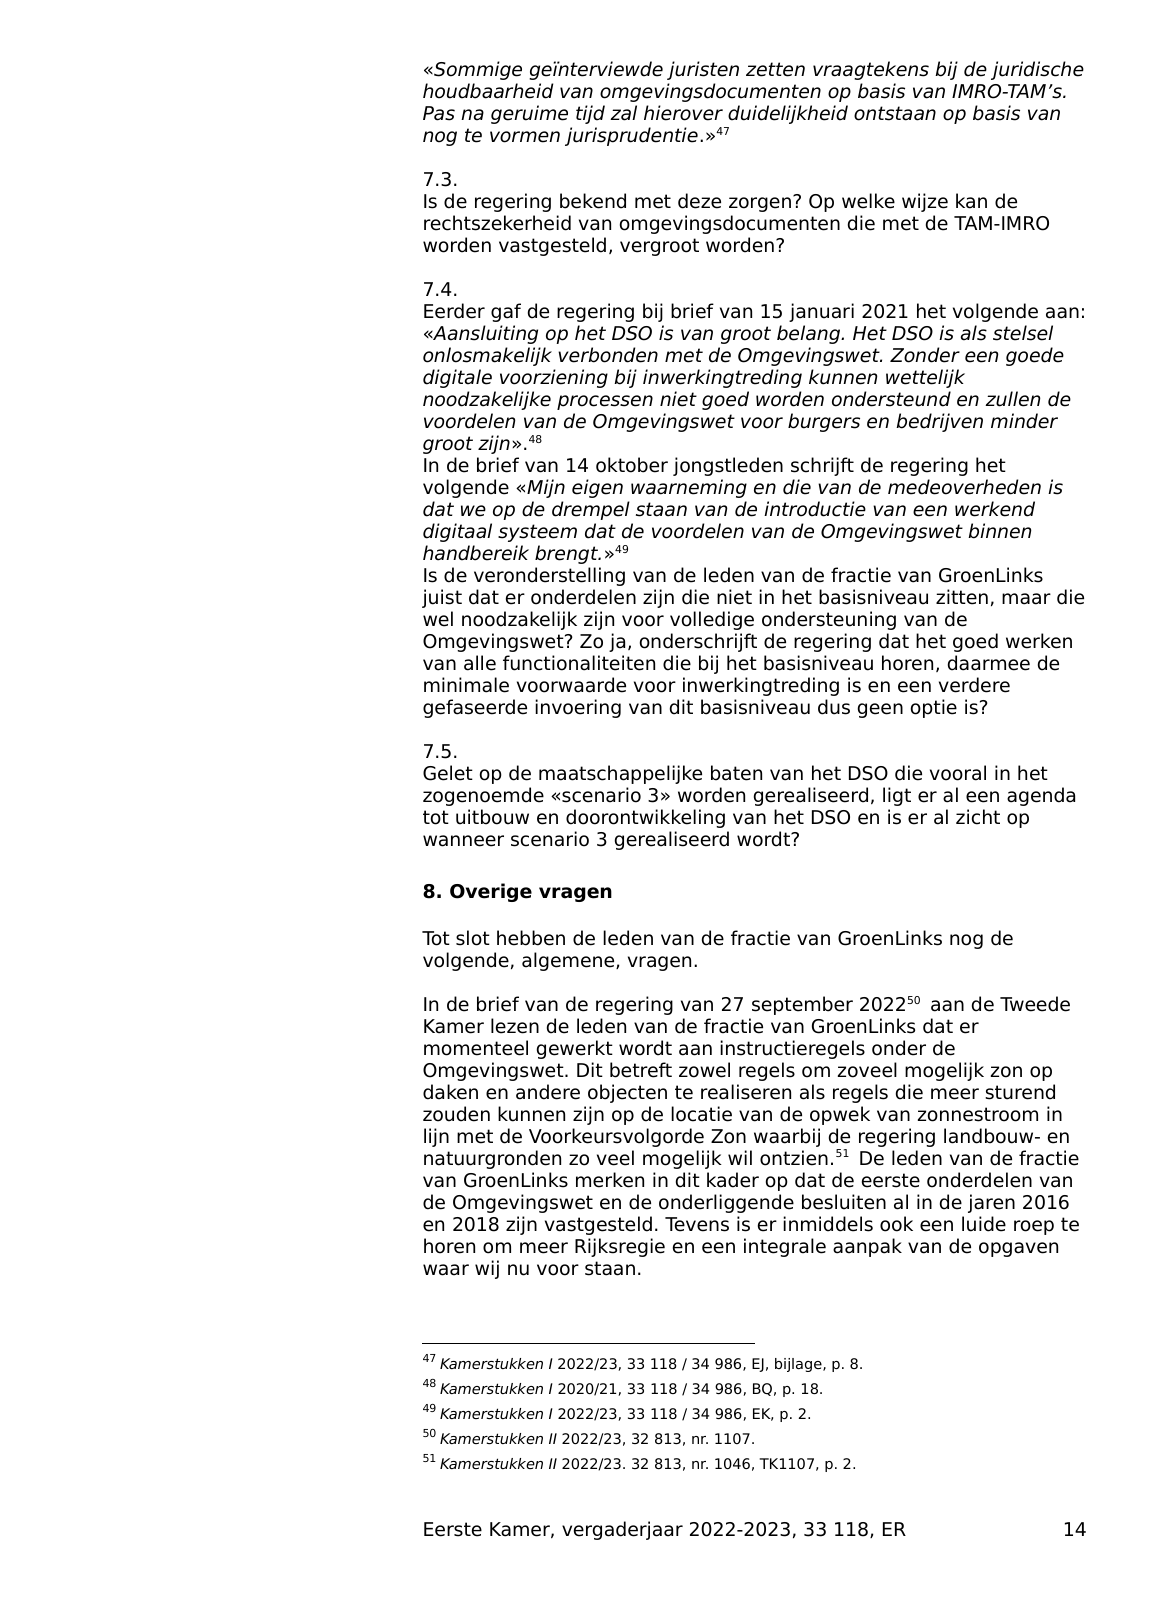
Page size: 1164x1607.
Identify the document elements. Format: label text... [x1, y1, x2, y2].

text Is de veronderstelling van de leden van de fractie van GroenLinks juist dat er onderdelen zijn die niet in het basisniveau zitten, maar die wel noodzakelijk zijn voor volledige ondersteuning van de Omgevingswet? Zo ja, onderschrijft de regering dat het goed werken van alle functionaliteiten die bij het basisniveau horen, daarmee de minimale voorwaarde voor inwerkingtreding is en een verdere gefaseerde invoering van dit basisniveau dus geen optie is? [422, 565, 1087, 719]
text In de brief van de regering van 27 september 2022 aan de Tweede Kamer lezen de leden van de fractie van GroenLinks dat er momenteel gewerkt wordt aan instructieregels onder de Omgevingswet. Dit betreft zowel regels om zoveel mogelijk zon op daken en andere objecten te realiseren als regels die meer sturend zouden kunnen zijn op de locatie van de opwek van zonnestroom in lijn met de Voorkeursvolgorde Zon waarbij de regering landbouw- en natuurgronden zo veel mogelijk wil ontzien. De leden van de fractie van GroenLinks merken in dit kader op dat de eerste onderdelen van de Omgevingswet en de onderliggende besluiten al in de jaren 2016 en 2018 zijn vastgesteld. Tevens is er inmiddels ook een luide roep te horen om meer Rijksregie en een integrale aanpak van de opgaven waar wij nu voor staan. [422, 994, 1087, 1280]
text Tot slot hebben de leden van de fractie van GroenLinks nog de volgende, algemene, vragen. [422, 928, 1087, 972]
text Eerder gaf de regering bij brief van 15 januari 2021 het volgende aan: [422, 301, 1087, 323]
text In de brief van 14 oktober jongstleden schrijft de regering het volgende «Mijn eigen waarneming en die van de medeoverheden is dat we op de drempel staan van de introductie van een werkend digitaal systeem dat de voordelen van de Omgevingswet binnen handbereik brengt.» [422, 455, 1087, 565]
text Kamerstukken I 2020/21, 33 118 / 34 986, BQ, p. 18. [422, 1377, 1087, 1399]
text Gelet op de maatschappelijke baten van het DSO die vooral in het zogenoemde «scenario 3» worden gerealiseerd, ligt er al een agenda tot uitbouw en doorontwikkeling van het DSO en is er al zicht op wanneer scenario 3 gerealiseerd wordt? [422, 763, 1087, 851]
text Kamerstukken II 2022/23. 32 813, nr. 1046, TK1107, p. 2. [422, 1452, 1087, 1474]
text 7.3. [422, 169, 1087, 191]
text Is de regering bekend met deze zorgen? Op welke wijze kan de rechtszekerheid van omgevingsdocumenten die met de TAM-IMRO worden vastgesteld, vergroot worden? [422, 191, 1087, 257]
subtitle 8. Overige vragen [422, 881, 1087, 903]
text «Aansluiting op het DSO is van groot belang. Het DSO is als stelsel onlosmakelijk verbonden met de Omgevingswet. Zonder een goede digitale voorziening bij inwerkingtreding kunnen wettelijk noodzakelijke processen niet goed worden ondersteund en zullen de voordelen van de Omgevingswet voor burgers en bedrijven minder groot zijn». [422, 323, 1087, 455]
text Kamerstukken I 2022/23, 33 118 / 34 986, EK, p. 2. [422, 1402, 1087, 1424]
text 7.5. [422, 741, 1087, 763]
text Kamerstukken I 2022/23, 33 118 / 34 986, EJ, bijlage, p. 8. [422, 1352, 1087, 1374]
text Kamerstukken II 2022/23, 32 813, nr. 1107. [422, 1427, 1087, 1449]
text «Sommige geïnterviewde juristen zetten vraagtekens bij de juridische houdbaarheid van omgevingsdocumenten op basis van IMRO-TAM’s. Pas na geruime tijd zal hierover duidelijkheid ontstaan op basis van nog te vormen jurisprudentie.» [422, 59, 1087, 147]
text 7.4. [422, 279, 1087, 301]
